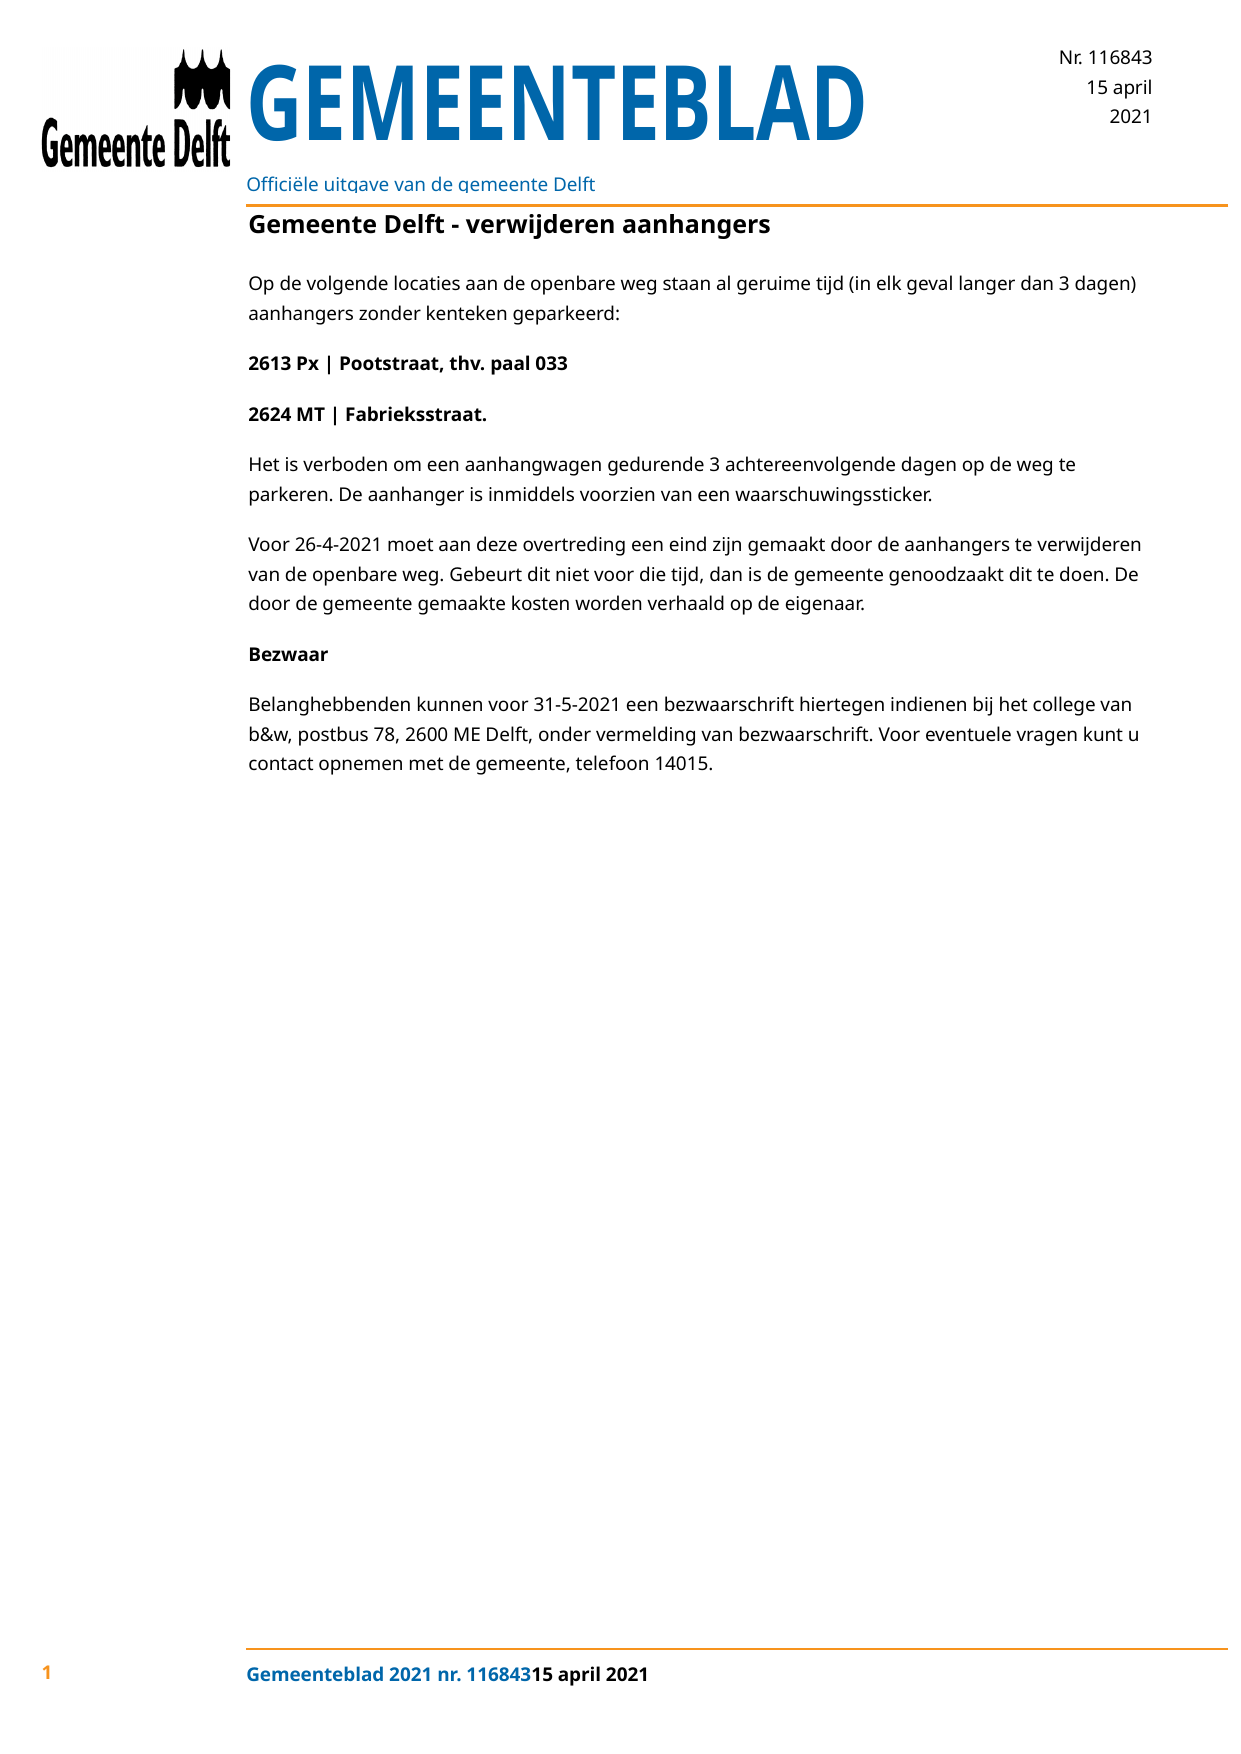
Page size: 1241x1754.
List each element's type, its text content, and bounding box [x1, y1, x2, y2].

text Voor 26-4-2021 moet aan deze overtreding een eind zijn gemaakt door de aanhangers te verwijderen van de openbare weg. Gebeurt dit niet voor die tijd, dan is de gemeente genoodzaakt dit te doen. De door de gemeente gemaakte kosten worden verhaald op de eigenaar. [248, 531, 1152, 616]
text 2624 MT | Fabrieksstraat. [248, 401, 1152, 426]
text 2613 Px | Pootstraat, thv. paal 033 [248, 350, 1152, 376]
text Bezwaar [248, 641, 1152, 666]
text Belanghebbenden kunnen voor 31-5-2021 een bezwaarschrift hiertegen indienen bij het college van b&w, postbus 78, 2600 ME Delft, onder vermelding van bezwaarschrift. Voor eventuele vragen kunt u contact opnemen met de gemeente, telefoon 14015. [248, 691, 1152, 776]
text Op de volgende locaties aan de openbare weg staan al geruime tijd (in elk geval langer dan 3 dagen) aanhangers zonder kenteken geparkeerd: [248, 270, 1152, 326]
picture [41, 47, 231, 172]
text Het is verboden om een aanhangwagen gedurende 3 achtereenvolgende dagen op de weg te parkeren. De aanhanger is inmiddels voorzien van een waarschuwingssticker. [248, 451, 1152, 506]
text Gemeente Delft - verwijderen aanhangers [248, 207, 1152, 241]
